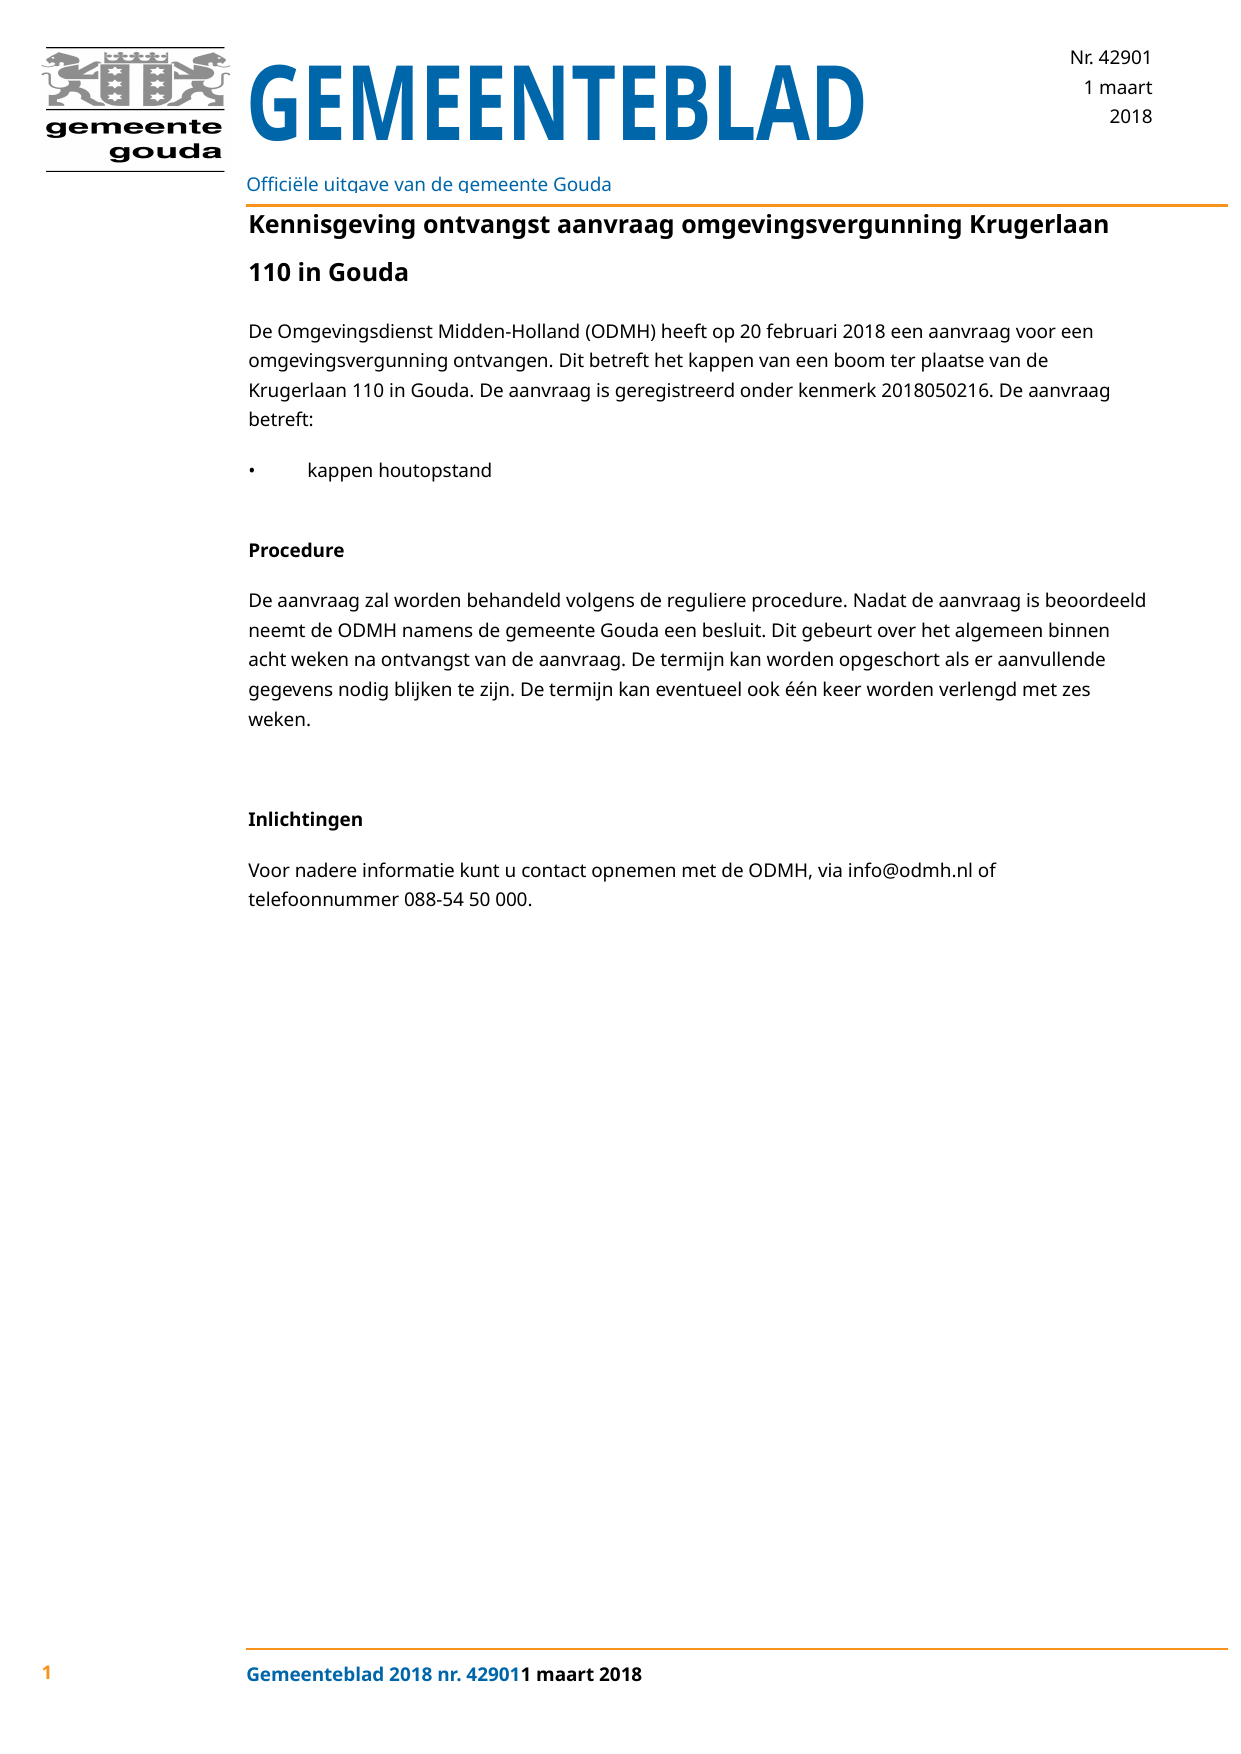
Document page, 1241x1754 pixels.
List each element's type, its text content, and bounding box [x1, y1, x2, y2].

text Kennisgeving ontvangst aanvraag omgevingsvergunning Krugerlaan 110 in Gouda [248, 207, 1152, 288]
text Inlichtingen [248, 807, 1152, 832]
picture [41, 47, 231, 172]
list kappen houtopstand [248, 457, 1152, 483]
text De aanvraag zal worden behandeld volgens de reguliere procedure. Nadat de aanvraag is beoordeeld neemt de ODMH namens de gemeente Gouda een besluit. Dit gebeurt over het algemeen binnen acht weken na ontvangst van de aanvraag. De termijn kan worden opgeschort als er aanvullende gegevens nodig blijken te zijn. De termijn kan eventueel ook één keer worden verlengd met zes weken. [248, 587, 1152, 732]
text De Omgevingsdienst Midden-Holland (ODMH) heeft op 20 februari 2018 een aanvraag voor een omgevingsvergunning ontvangen. Dit betreft het kappen van een boom ter plaatse van de Krugerlaan 110 in Gouda. De aanvraag is geregistreerd onder kenmerk 2018050216. De aanvraag betreft: [248, 318, 1152, 432]
text Voor nadere informatie kunt u contact opnemen met de ODMH, via info@odmh.nl of telefoonnummer 088-54 50 000. [248, 857, 1152, 912]
text Procedure [248, 537, 1152, 563]
